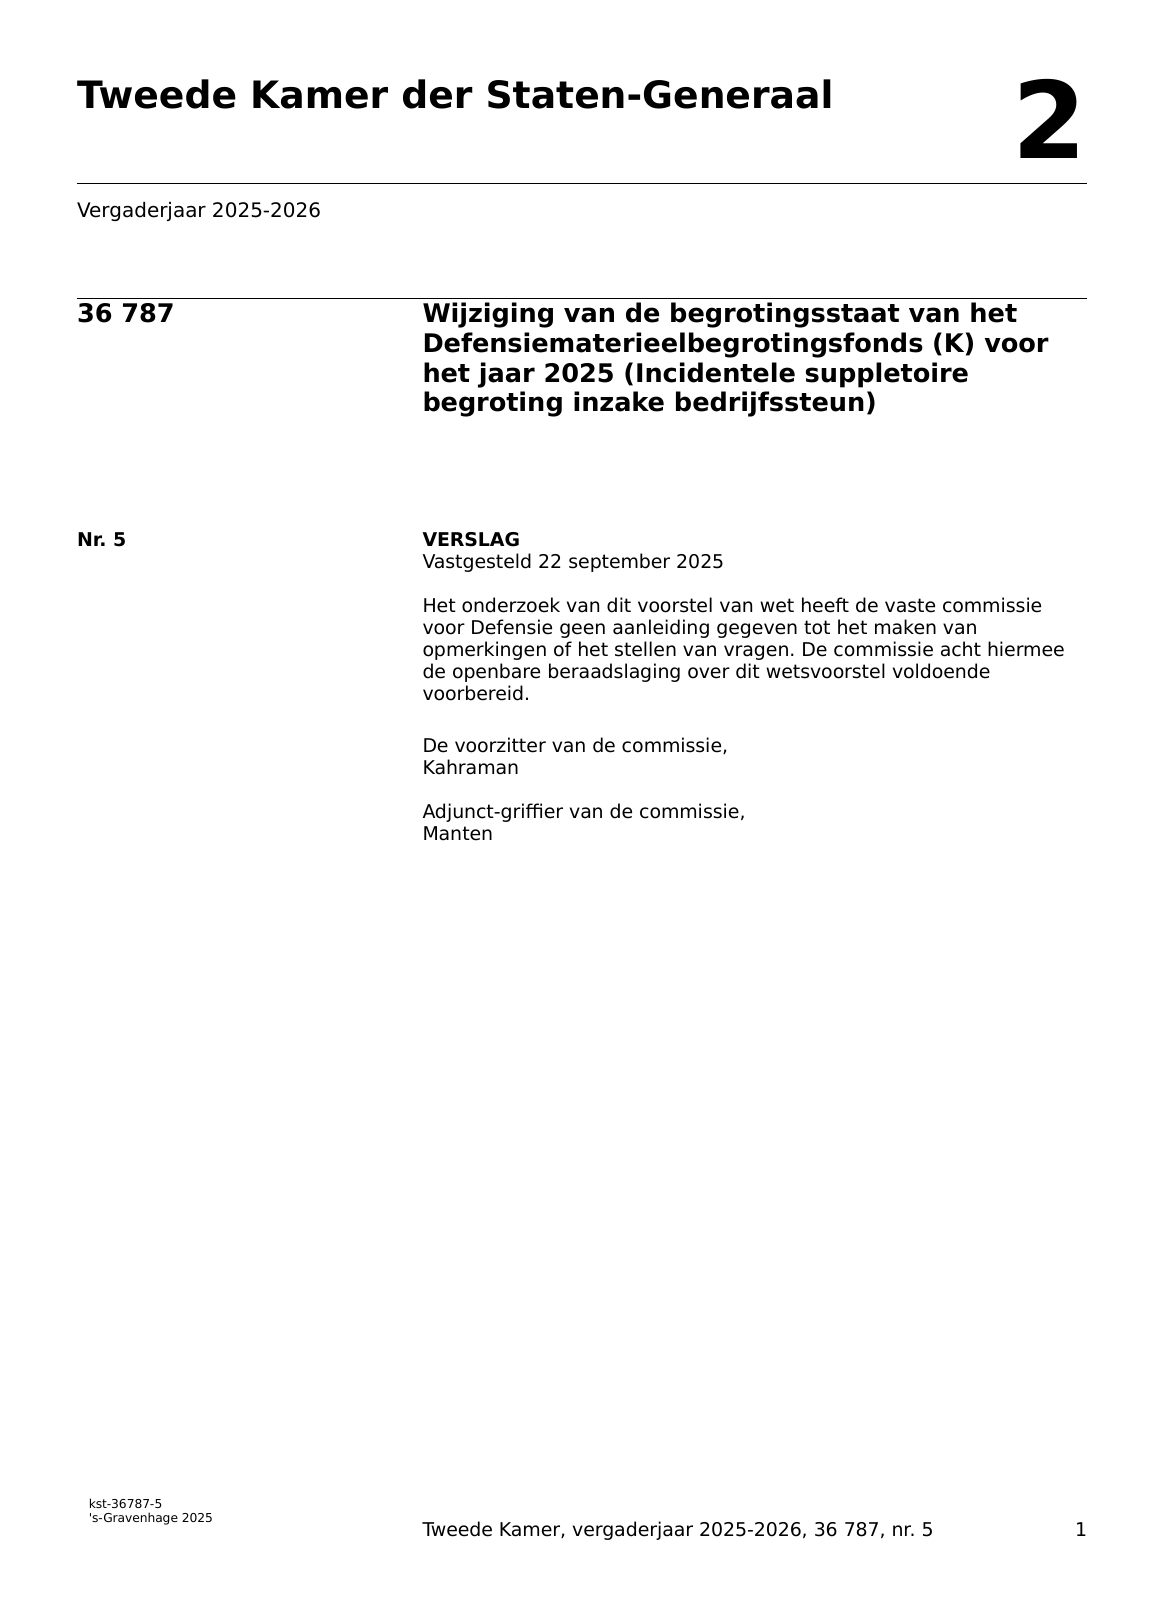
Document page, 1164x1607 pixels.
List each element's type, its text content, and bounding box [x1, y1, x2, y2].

text Het onderzoek van dit voorstel van wet heeft de vaste commissie voor Defensie geen aanleiding gegeven tot het maken van opmerkingen of het stellen van vragen. De commissie acht hiermee de openbare beraadslaging over dit wetsvoorstel voldoende voorbereid. [422, 595, 1087, 705]
table_cell Vergaderjaar 2025-2026 [77, 184, 1087, 298]
text Vastgesteld 22 september 2025 [422, 551, 1087, 573]
table_header Tweede Kamer der Staten-Generaal [77, 59, 886, 183]
subtitle Nr. 5 VERSLAG [77, 529, 1087, 551]
text kst-36787-5 [88, 1497, 323, 1511]
text 's-Gravenhage 2025 [88, 1511, 323, 1525]
text De voorzitter van de commissie, Kahraman [422, 735, 1087, 779]
subtitle 36 787 Wijziging van de begrotingsstaat van het Defensiematerieelbegrotingsfonds (K) voor het jaar 2025 (Incidentele suppletoire begroting inzake bedrijfssteun) [77, 299, 1087, 418]
text Adjunct-griffier van de commissie, Manten [422, 801, 1087, 845]
table_header 2 [886, 59, 1087, 183]
